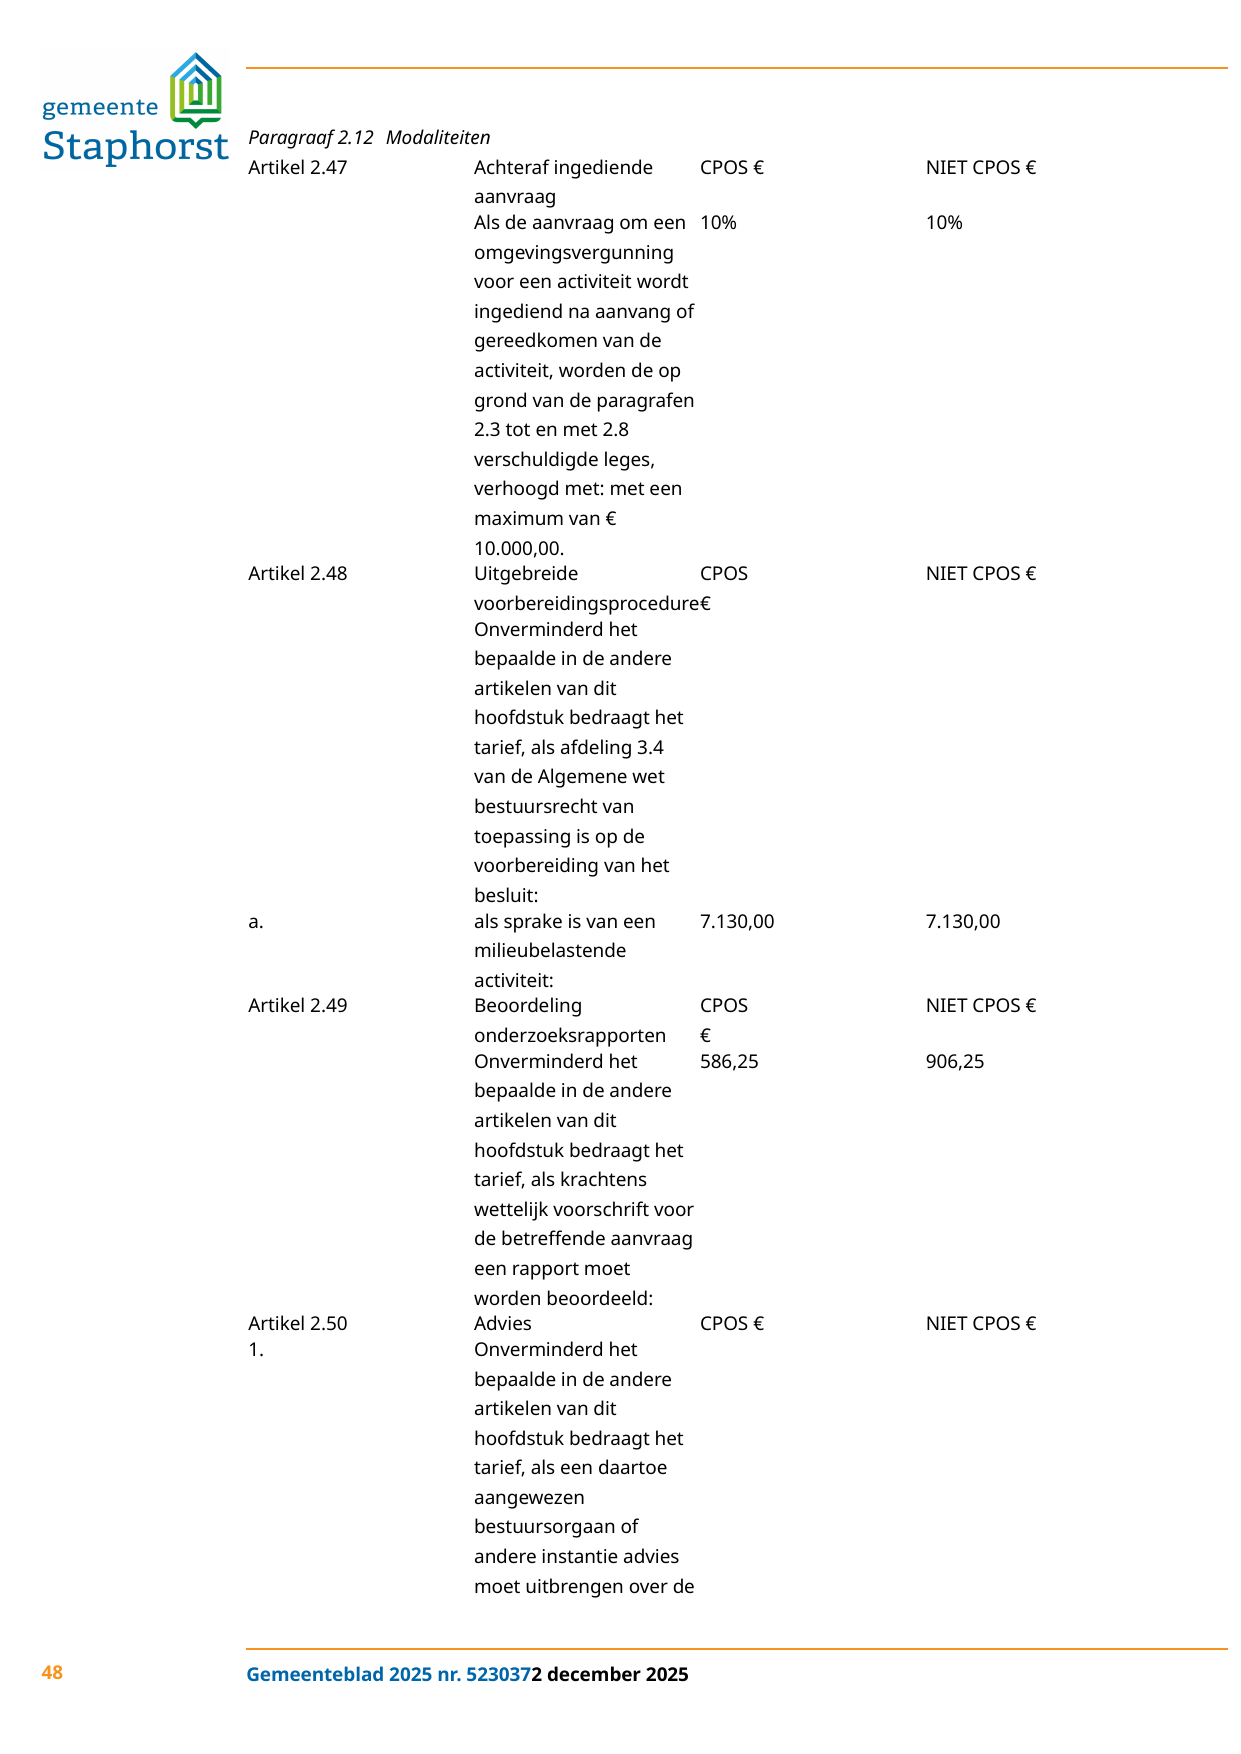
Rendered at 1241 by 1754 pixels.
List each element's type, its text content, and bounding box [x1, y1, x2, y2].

table_cell Onverminderd het bepaalde in de andere artikelen van dit hoofdstuk bedraagt het tarief, als afdeling 3.4 van de Algemene wet bestuursrecht van toepassing is op de voorbereiding van het besluit: [474, 616, 700, 908]
table_cell Artikel 2.49 [248, 993, 474, 1048]
picture [41, 47, 231, 172]
table_cell Artikel 2.50 [248, 1310, 474, 1336]
table_cell Uitgebreide voorbereidingsprocedure [474, 561, 700, 616]
table_cell als sprake is van een milieubelastende activiteit: [474, 908, 700, 993]
table_cell Artikel 2.48 [248, 561, 474, 616]
table_cell 10% [926, 209, 1152, 561]
table_cell [248, 616, 474, 908]
table_cell 586,25 [700, 1048, 926, 1310]
table_cell NIET CPOS € [926, 993, 1152, 1048]
table_cell [926, 1336, 1152, 1598]
table_cell CPOS € [700, 1310, 926, 1336]
text Paragraaf 2.12 Modaliteiten [248, 124, 1152, 150]
table_cell NIET CPOS € [926, 561, 1152, 616]
table_cell CPOS € [700, 561, 926, 616]
table_cell 7.130,00 [926, 908, 1152, 993]
table_header NIET CPOS € [926, 154, 1152, 209]
table_cell 906,25 [926, 1048, 1152, 1310]
table_cell NIET CPOS € [926, 1310, 1152, 1336]
table_cell a. [248, 908, 474, 993]
table_cell Advies [474, 1310, 700, 1336]
table_cell [248, 1048, 474, 1310]
table_header Achteraf ingediende aanvraag [474, 154, 700, 209]
table_cell [248, 209, 474, 561]
table_cell Beoordeling onderzoeksrapporten [474, 993, 700, 1048]
table_header Artikel 2.47 [248, 154, 474, 209]
table_cell 7.130,00 [700, 908, 926, 993]
table_header CPOS € [700, 154, 926, 209]
table_cell Onverminderd het bepaalde in de andere artikelen van dit hoofdstuk bedraagt het tarief, als een daartoe aangewezen bestuursorgaan of andere instantie advies moet uitbrengen over de [474, 1336, 700, 1598]
table_cell CPOS € [700, 993, 926, 1048]
table_cell [700, 1336, 926, 1598]
table_cell [926, 616, 1152, 908]
table_cell Als de aanvraag om een omgevingsvergunning voor een activiteit wordt ingediend na aanvang of gereedkomen van de activiteit, worden de op grond van de paragrafen 2.3 tot en met 2.8 verschuldigde leges, verhoogd met: met een maximum van € 10.000,00. [474, 209, 700, 561]
table_cell 1. [248, 1336, 474, 1598]
table_cell [700, 616, 926, 908]
table_cell 10% [700, 209, 926, 561]
table_cell Onverminderd het bepaalde in de andere artikelen van dit hoofdstuk bedraagt het tarief, als krachtens wettelijk voorschrift voor de betreffende aanvraag een rapport moet worden beoordeeld: [474, 1048, 700, 1310]
